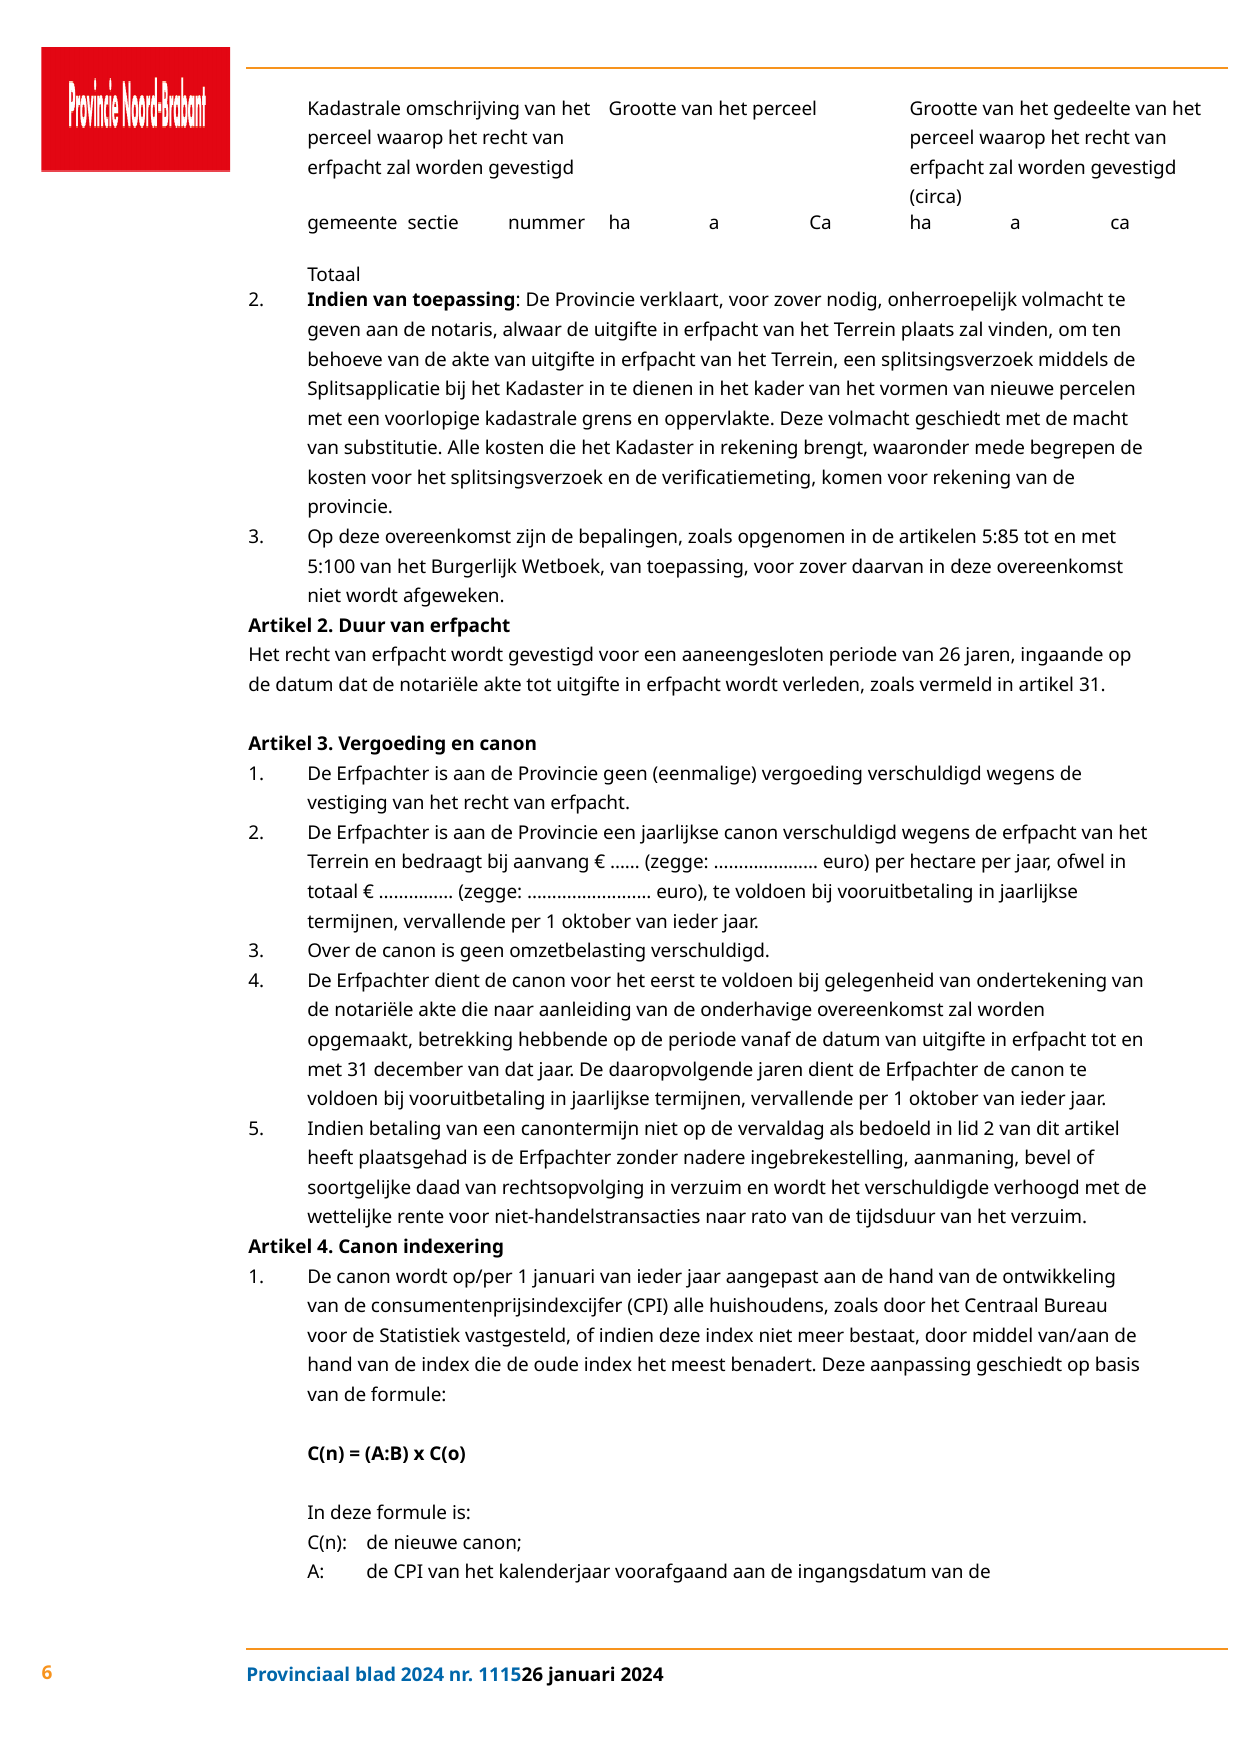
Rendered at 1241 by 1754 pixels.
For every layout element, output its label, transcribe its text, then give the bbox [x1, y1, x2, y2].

list In deze formule is: [248, 1499, 1152, 1525]
list Indien betaling van een canontermijn niet op de vervaldag als bedoeld in lid 2 van dit artikel heeft plaatsgehad is de Erfpachter zonder nadere ingebrekestelling, aanmaning, bevel of soortgelijke daad van rechtsopvolging in verzuim en wordt het verschuldigde verhoogd met de wettelijke rente voor niet-handelstransacties naar rato van de tijdsduur van het verzuim. [248, 1115, 1152, 1229]
table_cell a [709, 209, 809, 235]
list Op deze overeenkomst zijn de bepalingen, zoals opgenomen in de artikelen 5:85 tot en met 5:100 van het Burgerlijk Wetboek, van toepassing, voor zover daarvan in deze overeenkomst niet wordt afgeweken. [248, 523, 1152, 608]
picture [41, 47, 231, 172]
table_cell nummer [508, 209, 608, 235]
text Artikel 4. Canon indexering [248, 1233, 1152, 1259]
table_cell ha [909, 209, 1010, 235]
list De Erfpachter is aan de Provincie een jaarlijkse canon verschuldigd wegens de erfpacht van het Terrein en bedraagt bij aanvang € …… (zegge: ………………… euro) per hectare per jaar, ofwel in totaal € …………… (zegge: ……………………. euro), te voldoen bij vooruitbetaling in jaarlijkse termijnen, vervallende per 1 oktober van ieder jaar. [248, 819, 1152, 934]
table_cell [1110, 235, 1211, 261]
list De Erfpachter dient de canon voor het eerst te voldoen bij gelegenheid van ondertekening van de notariële akte die naar aanleiding van de onderhavige overeenkomst zal worden opgemaakt, betrekking hebbende op de periode vanaf de datum van uitgifte in erfpacht tot en met 31 december van dat jaar. De daaropvolgende jaren dient de Erfpachter de canon te voldoen bij vooruitbetaling in jaarlijkse termijnen, vervallende per 1 oktober van ieder jaar. [248, 967, 1152, 1111]
text Artikel 3. Vergoeding en canon [248, 730, 1152, 756]
text Artikel 2. Duur van erfpacht [248, 612, 1152, 638]
text Het recht van erfpacht wordt gevestigd voor een aaneengesloten periode van 26 jaren, ingaande op de datum dat de notariële akte tot uitgifte in erfpacht wordt verleden, zoals vermeld in artikel 31. [248, 642, 1152, 697]
table_cell [408, 235, 508, 261]
table_cell a [1010, 209, 1110, 235]
list De Erfpachter is aan de Provincie geen (eenmalige) vergoeding verschuldigd wegens de vestiging van het recht van erfpacht. [248, 760, 1152, 815]
table_header Grootte van het perceel [608, 95, 909, 209]
table_cell gemeente [307, 209, 407, 235]
table_cell [909, 261, 1010, 287]
list De canon wordt op/per 1 januari van ieder jaar aangepast aan de hand van de ontwikkeling van de consumentenprijsindexcijfer (CPI) alle huishoudens, zoals door het Centraal Bureau voor de Statistiek vastgesteld, of indien deze index niet meer bestaat, door middel van/aan de hand van de index die de oude index het meest benadert. Deze aanpassing geschiedt op basis van de formule: [248, 1263, 1152, 1407]
table_cell ca [1110, 209, 1211, 235]
list de nieuwe canon; [307, 1529, 1152, 1555]
list Indien van toepassing: De Provincie verklaart, voor zover nodig, onherroepelijk volmacht te geven aan de notaris, alwaar de uitgifte in erfpacht van het Terrein plaats zal vinden, om ten behoeve van de akte van uitgifte in erfpacht van het Terrein, een splitsingsverzoek middels de Splitsapplicatie bij het Kadaster in te dienen in het kader van het vormen van nieuwe percelen met een voorlopige kadastrale grens en oppervlakte. Deze volmacht geschiedt met de macht van substitutie. Alle kosten die het Kadaster in rekening brengt, waaronder mede begrepen de kosten voor het splitsingsverzoek en de verificatiemeting, komen voor rekening van de provincie. [248, 287, 1152, 519]
table_cell [508, 235, 608, 261]
table_cell [307, 235, 407, 261]
table_cell [1110, 261, 1211, 287]
list C(n) = (A:B) x C(o) [248, 1440, 1152, 1466]
list Over de canon is geen omzetbelasting verschuldigd. [248, 937, 1152, 963]
table_cell [608, 235, 709, 261]
table_cell [909, 235, 1010, 261]
table_header Grootte van het gedeelte van het perceel waarop het recht van erfpacht zal worden gevestigd (circa) [909, 95, 1211, 209]
table_cell [809, 235, 909, 261]
table_cell [709, 235, 809, 261]
table_cell sectie [408, 209, 508, 235]
table_cell [1010, 235, 1110, 261]
table_cell Ca [809, 209, 909, 235]
table_header Kadastrale omschrijving van het perceel waarop het recht van erfpacht zal worden gevestigd [307, 95, 608, 209]
table_cell Totaal [307, 261, 909, 287]
list de CPI van het kalenderjaar voorafgaand aan de ingangsdatum van de [307, 1559, 1152, 1584]
table_cell [1010, 261, 1110, 287]
table_cell ha [608, 209, 709, 235]
